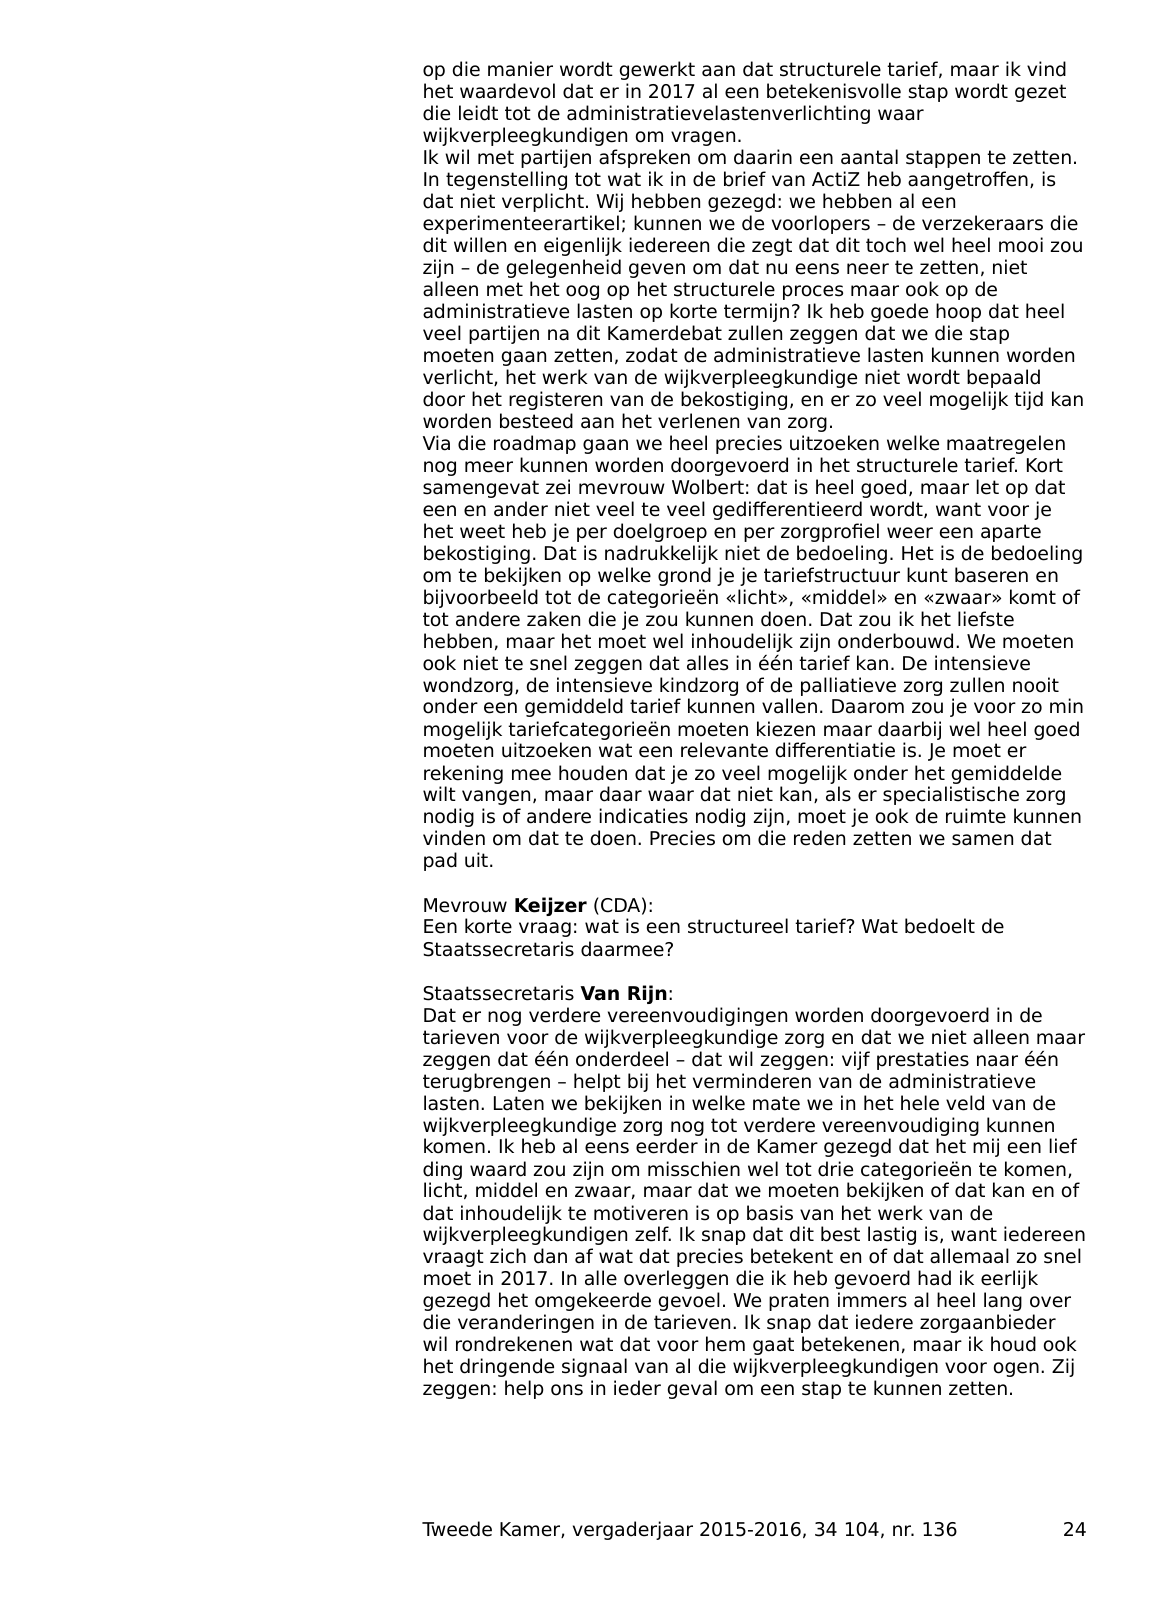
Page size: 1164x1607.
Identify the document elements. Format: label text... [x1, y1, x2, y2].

text Staatssecretaris Van Rijn: [422, 983, 1087, 1004]
text Mevrouw Keijzer (CDA): [422, 894, 1087, 916]
text op die manier wordt gewerkt aan dat structurele tarief, maar ik vind het waardevol dat er in 2017 al een betekenisvolle stap wordt gezet die leidt tot de administratievelastenverlichting waar wijkverpleegkundigen om vragen. [422, 59, 1087, 147]
text Ik wil met partijen afspreken om daarin een aantal stappen te zetten. In tegenstelling tot wat ik in de brief van ActiZ heb aangetroffen, is dat niet verplicht. Wij hebben gezegd: we hebben al een experimenteerartikel; kunnen we de voorlopers – de verzekeraars die dit willen en eigenlijk iedereen die zegt dat dit toch wel heel mooi zou zijn – de gelegenheid geven om dat nu eens neer te zetten, niet alleen met het oog op het structurele proces maar ook op de administratieve lasten op korte termijn? Ik heb goede hoop dat heel veel partijen na dit Kamerdebat zullen zeggen dat we die stap moeten gaan zetten, zodat de administratieve lasten kunnen worden verlicht, het werk van de wijkverpleegkundige niet wordt bepaald door het registeren van de bekostiging, en er zo veel mogelijk tijd kan worden besteed aan het verlenen van zorg. [422, 147, 1087, 433]
text Een korte vraag: wat is een structureel tarief? Wat bedoelt de Staatssecretaris daarmee? [422, 916, 1087, 960]
text Dat er nog verdere vereenvoudigingen worden doorgevoerd in de tarieven voor de wijkverpleegkundige zorg en dat we niet alleen maar zeggen dat één onderdeel – dat wil zeggen: vijf prestaties naar één terugbrengen – helpt bij het verminderen van de administratieve lasten. Laten we bekijken in welke mate we in het hele veld van de wijkverpleegkundige zorg nog tot verdere vereenvoudiging kunnen komen. Ik heb al eens eerder in de Kamer gezegd dat het mij een lief ding waard zou zijn om misschien wel tot drie categorieën te komen, licht, middel en zwaar, maar dat we moeten bekijken of dat kan en of dat inhoudelijk te motiveren is op basis van het werk van de wijkverpleegkundigen zelf. Ik snap dat dit best lastig is, want iedereen vraagt zich dan af wat dat precies betekent en of dat allemaal zo snel moet in 2017. In alle overleggen die ik heb gevoerd had ik eerlijk gezegd het omgekeerde gevoel. We praten immers al heel lang over die veranderingen in de tarieven. Ik snap dat iedere zorgaanbieder wil rondrekenen wat dat voor hem gaat betekenen, maar ik houd ook het dringende signaal van al die wijkverpleegkundigen voor ogen. Zij zeggen: help ons in ieder geval om een stap te kunnen zetten. [422, 1004, 1087, 1400]
text Via die roadmap gaan we heel precies uitzoeken welke maatregelen nog meer kunnen worden doorgevoerd in het structurele tarief. Kort samengevat zei mevrouw Wolbert: dat is heel goed, maar let op dat een en ander niet veel te veel gedifferentieerd wordt, want voor je het weet heb je per doelgroep en per zorgprofiel weer een aparte bekostiging. Dat is nadrukkelijk niet de bedoeling. Het is de bedoeling om te bekijken op welke grond je je tariefstructuur kunt baseren en bijvoorbeeld tot de categorieën «licht», «middel» en «zwaar» komt of tot andere zaken die je zou kunnen doen. Dat zou ik het liefste hebben, maar het moet wel inhoudelijk zijn onderbouwd. We moeten ook niet te snel zeggen dat alles in één tarief kan. De intensieve wondzorg, de intensieve kindzorg of de palliatieve zorg zullen nooit onder een gemiddeld tarief kunnen vallen. Daarom zou je voor zo min mogelijk tariefcategorieën moeten kiezen maar daarbij wel heel goed moeten uitzoeken wat een relevante differentiatie is. Je moet er rekening mee houden dat je zo veel mogelijk onder het gemiddelde wilt vangen, maar daar waar dat niet kan, als er specialistische zorg nodig is of andere indicaties nodig zijn, moet je ook de ruimte kunnen vinden om dat te doen. Precies om die reden zetten we samen dat pad uit. [422, 433, 1087, 872]
